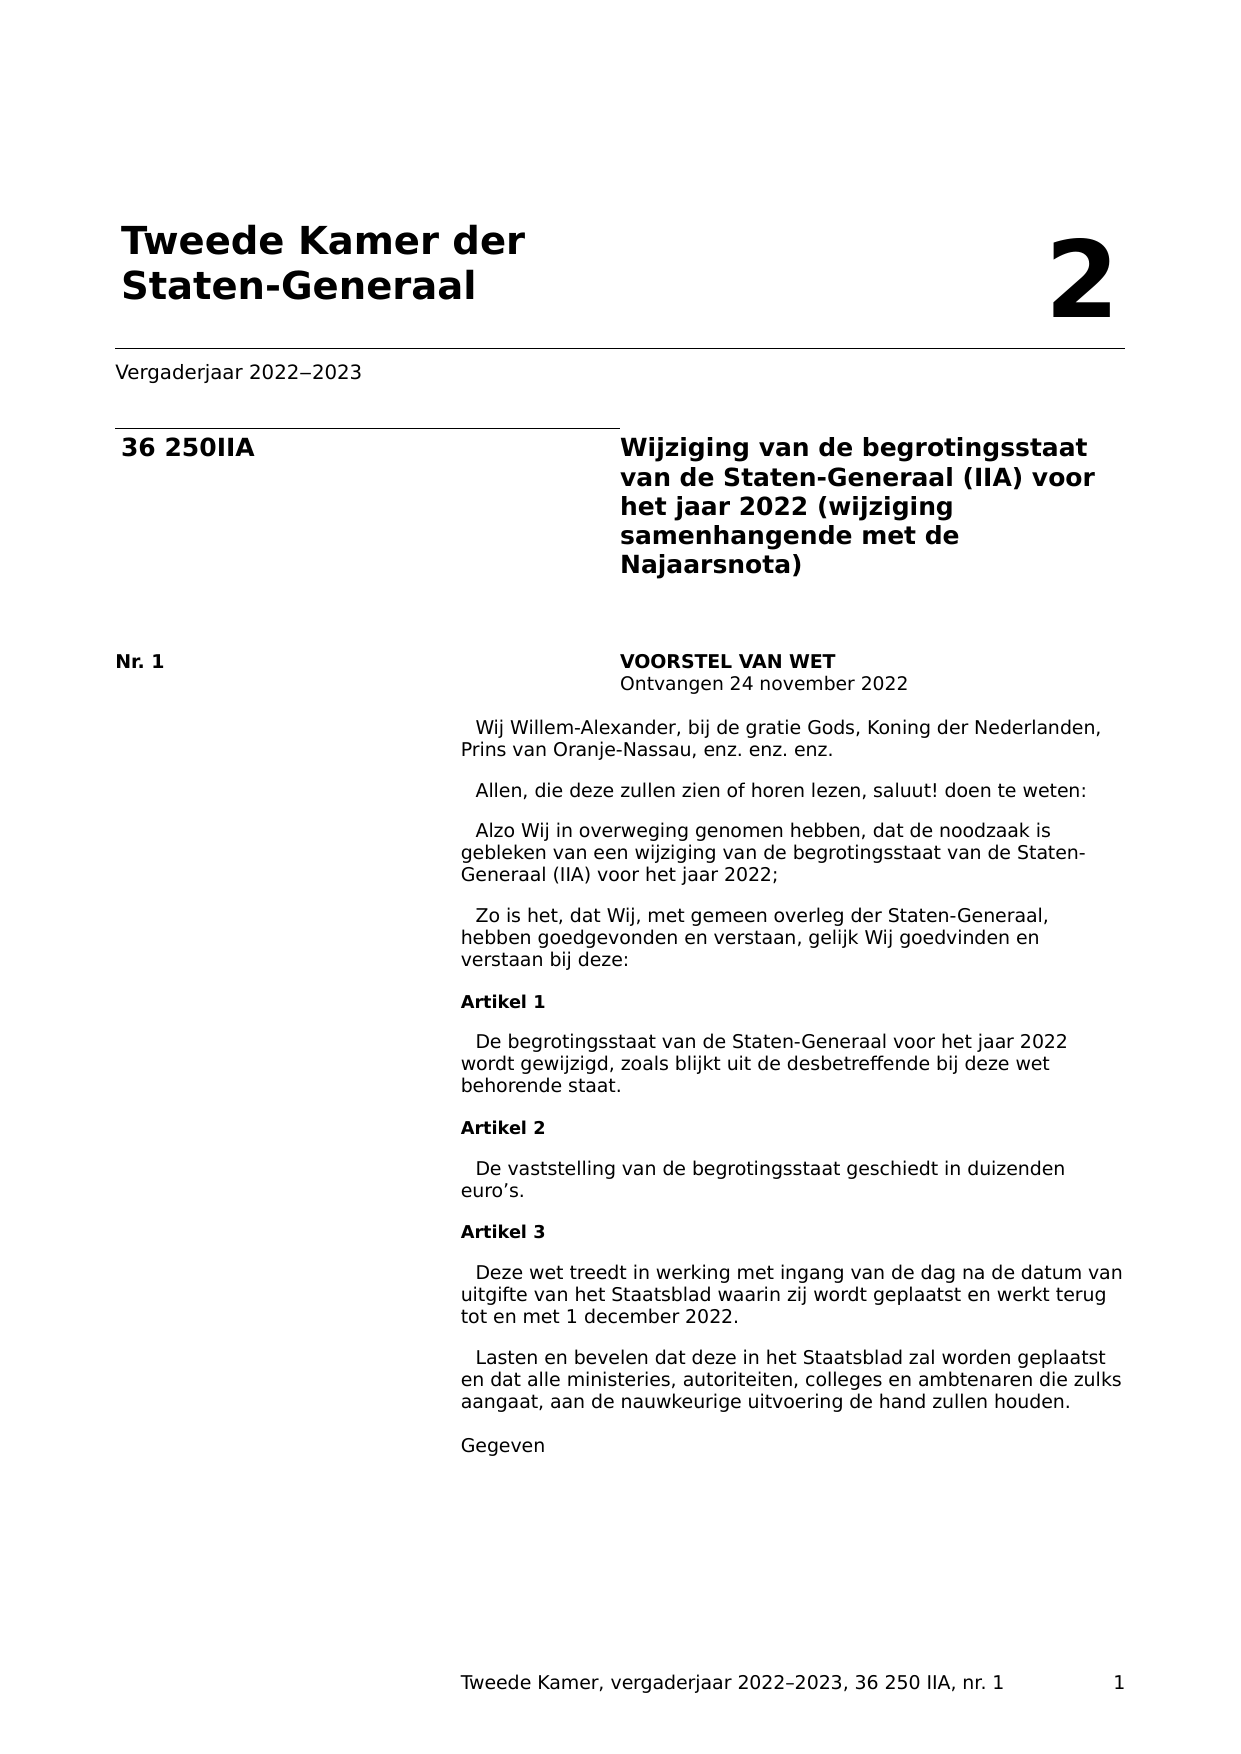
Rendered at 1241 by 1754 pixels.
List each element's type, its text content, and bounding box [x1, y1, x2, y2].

table_header Tweede Kamer der Staten-Generaal [115, 213, 620, 348]
table_header 2 [620, 213, 1125, 348]
table_header Nr. 1 [115, 651, 620, 717]
text De vaststelling van de begrotingsstaat geschiedt in duizenden euro’s. [461, 1158, 1125, 1202]
title Artikel 1 [461, 990, 1125, 1013]
text Deze wet treedt in werking met ingang van de dag na de datum van uitgifte van het Staatsblad waarin zij wordt geplaatst en werkt terug tot en met 1 december 2022. [461, 1262, 1125, 1328]
text Wij Willem-Alexander, bij de gratie Gods, Koning der Nederlanden, Prins van Oranje-Nassau, enz. enz. enz. [461, 717, 1125, 761]
text Zo is het, dat Wij, met gemeen overleg der Staten-Generaal, hebben goedgevonden en verstaan, gelijk Wij goedvinden en verstaan bij deze: [461, 905, 1125, 971]
text Gegeven [461, 1435, 1125, 1457]
table_header Voorstel van Wet Ontvangen 24 november 2022 [620, 651, 1125, 717]
text Alzo Wij in overweging genomen hebben, dat de noodzaak is gebleken van een wijziging van de begrotingsstaat van de Staten-Generaal (IIA) voor het jaar 2022; [461, 820, 1125, 886]
table_header Wijziging van de begrotingsstaat van de Staten-Generaal (IIA) voor het jaar 2022 (wijziging samenhangende met de Najaarsnota) [620, 428, 1125, 585]
text Lasten en bevelen dat deze in het Staatsblad zal worden geplaatst en dat alle ministeries, autoriteiten, colleges en ambtenaren die zulks aangaat, aan de nauwkeurige uitvoering de hand zullen houden. [461, 1347, 1125, 1413]
title Artikel 2 [461, 1116, 1125, 1139]
title Artikel 3 [461, 1220, 1125, 1243]
table_header 36 250IIA [115, 429, 620, 585]
text De begrotingsstaat van de Staten-Generaal voor het jaar 2022 wordt gewijzigd, zoals blijkt uit de desbetreffende bij deze wet behorende staat. [461, 1031, 1125, 1097]
text Allen, die deze zullen zien of horen lezen, saluut! doen te weten: [461, 779, 1125, 802]
table_cell Vergaderjaar 2022‒2023 [115, 349, 1125, 384]
